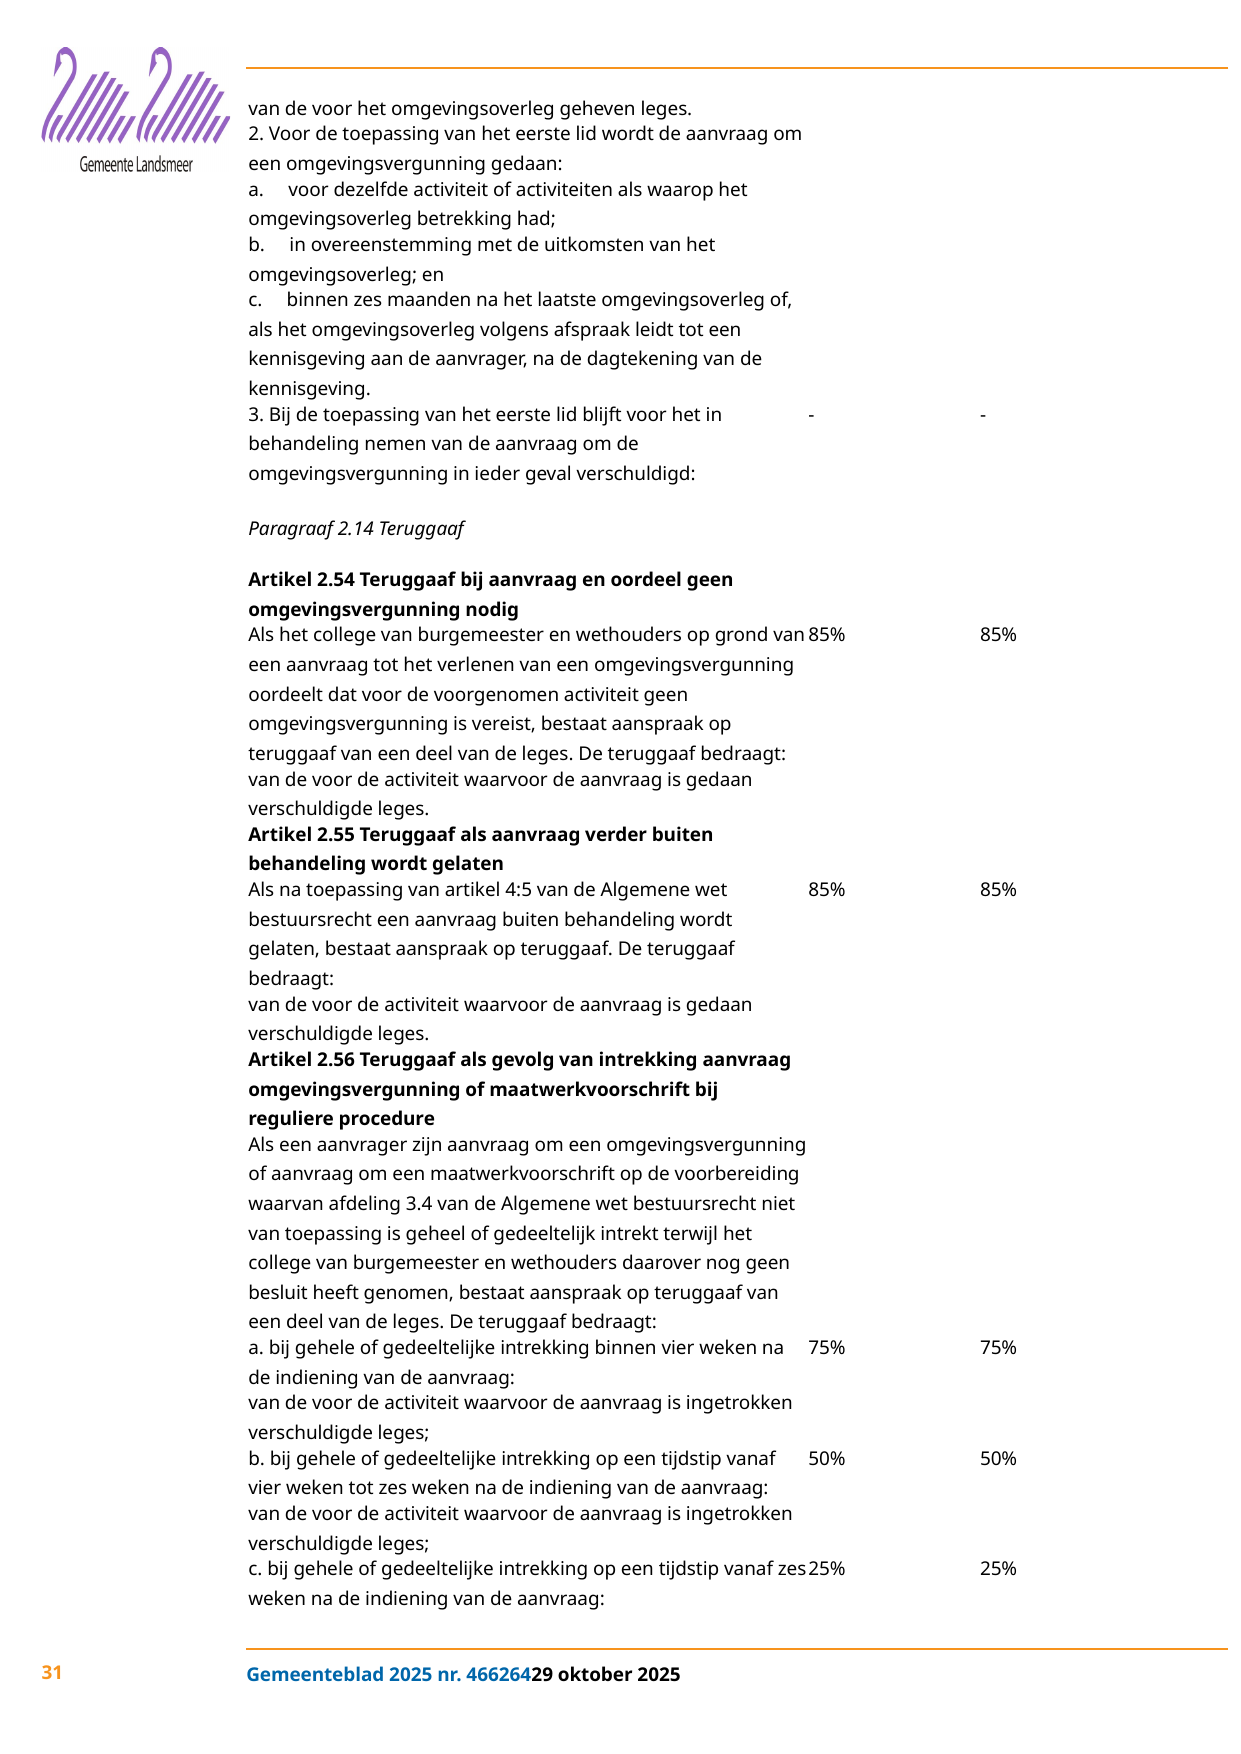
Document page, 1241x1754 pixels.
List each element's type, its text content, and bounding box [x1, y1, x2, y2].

table_cell van de voor de activiteit waarvoor de aanvraag is gedaan verschuldigde leges. [248, 766, 808, 821]
table_cell 85% [808, 622, 980, 766]
table_cell [980, 1390, 1152, 1445]
table_cell [808, 566, 980, 622]
table_cell 3. Bij de toepassing van het eerste lid blijft voor het in behandeling nemen van de aanvraag om de omgevingsvergunning in ieder geval verschuldigd: [248, 401, 808, 486]
table_cell [980, 1131, 1152, 1334]
table_cell [248, 541, 808, 566]
table_cell [980, 821, 1152, 876]
table_cell van de voor de activiteit waarvoor de aanvraag is gedaan verschuldigde leges. [248, 991, 808, 1046]
table_cell [808, 515, 980, 541]
table_cell Artikel 2.55 Teruggaaf als aanvraag verder buiten behandeling wordt gelaten [248, 821, 808, 876]
table_cell a. bij gehele of gedeeltelijke intrekking binnen vier weken na de indiening van de aanvraag: [248, 1334, 808, 1389]
table_cell Als na toepassing van artikel 4:5 van de Algemene wet bestuursrecht een aanvraag buiten behandeling wordt gelaten, bestaat aanspraak op teruggaaf. De teruggaaf bedraagt: [248, 876, 808, 991]
table_cell Als het college van burgemeester en wethouders op grond van een aanvraag tot het verlenen van een omgevingsvergunning oordeelt dat voor de voorgenomen activiteit geen omgevingsvergunning is vereist, bestaat aanspraak op teruggaaf van een deel van de leges. De teruggaaf bedraagt: [248, 622, 808, 766]
table_cell c. bij gehele of gedeeltelijke intrekking op een tijdstip vanaf zes weken na de indiening van de aanvraag: [248, 1556, 808, 1611]
table_cell b. in overeenstemming met de uitkomsten van het omgevingsoverleg; en [248, 231, 808, 286]
table_cell 2. Voor de toepassing van het eerste lid wordt de aanvraag om een omgevingsvergunning gedaan: [248, 121, 808, 176]
table_cell [980, 515, 1152, 541]
table_cell [808, 991, 980, 1046]
table_cell [980, 286, 1152, 401]
table_cell Artikel 2.54 Teruggaaf bij aanvraag en oordeel geen omgevingsvergunning nodig [248, 566, 808, 622]
table_cell [980, 176, 1152, 231]
table_cell [808, 286, 980, 401]
table_cell 85% [980, 622, 1152, 766]
table_cell 75% [808, 1334, 980, 1389]
table_cell [808, 176, 980, 231]
table_cell [980, 991, 1152, 1046]
table_cell [980, 1500, 1152, 1556]
table_cell Paragraaf 2.14 Teruggaaf [248, 515, 808, 541]
table_header [980, 489, 1152, 515]
table_cell [808, 121, 980, 176]
table_cell 85% [980, 876, 1152, 991]
table_cell a. voor dezelfde activiteit of activiteiten als waarop het omgevingsoverleg betrekking had; [248, 176, 808, 231]
table_cell van de voor de activiteit waarvoor de aanvraag is ingetrokken verschuldigde leges; [248, 1390, 808, 1445]
picture [41, 47, 231, 172]
table_cell van de voor het omgevingsoverleg geheven leges. [248, 95, 808, 121]
table_cell c. binnen zes maanden na het laatste omgevingsoverleg of, als het omgevingsoverleg volgens afspraak leidt tot een kennisgeving aan de aanvrager, na de dagtekening van de kennisgeving. [248, 286, 808, 401]
table_cell [808, 1131, 980, 1334]
table_cell b. bij gehele of gedeeltelijke intrekking op een tijdstip vanaf vier weken tot zes weken na de indiening van de aanvraag: [248, 1445, 808, 1500]
table_cell [808, 1046, 980, 1131]
table_cell [980, 1046, 1152, 1131]
table_cell [980, 121, 1152, 176]
table_cell Als een aanvrager zijn aanvraag om een omgevingsvergunning of aanvraag om een maatwerkvoorschrift op de voorbereiding waarvan afdeling 3.4 van de Algemene wet bestuursrecht niet van toepassing is geheel of gedeeltelijk intrekt terwijl het college van burgemeester en wethouders daarover nog geen besluit heeft genomen, bestaat aanspraak op teruggaaf van een deel van de leges. De teruggaaf bedraagt: [248, 1131, 808, 1334]
table_cell [808, 1390, 980, 1445]
table_cell [980, 231, 1152, 286]
table_cell [980, 566, 1152, 622]
table_cell [808, 766, 980, 821]
table_cell [980, 95, 1152, 121]
table_cell [808, 231, 980, 286]
table_header [808, 489, 980, 515]
table_cell [808, 1500, 980, 1556]
table_cell 25% [980, 1556, 1152, 1611]
table_cell - [980, 401, 1152, 486]
table_cell [808, 95, 980, 121]
table_cell [980, 541, 1152, 566]
table_cell [808, 821, 980, 876]
table_cell van de voor de activiteit waarvoor de aanvraag is ingetrokken verschuldigde leges; [248, 1500, 808, 1556]
table_cell [980, 766, 1152, 821]
table_header [248, 489, 808, 515]
table_cell 25% [808, 1556, 980, 1611]
table_cell [808, 541, 980, 566]
table_cell Artikel 2.56 Teruggaaf als gevolg van intrekking aanvraag omgevingsvergunning of maatwerkvoorschrift bij reguliere procedure [248, 1046, 808, 1131]
table_cell 50% [980, 1445, 1152, 1500]
table_cell 75% [980, 1334, 1152, 1389]
table_cell 85% [808, 876, 980, 991]
table_cell - [808, 401, 980, 486]
table_cell 50% [808, 1445, 980, 1500]
